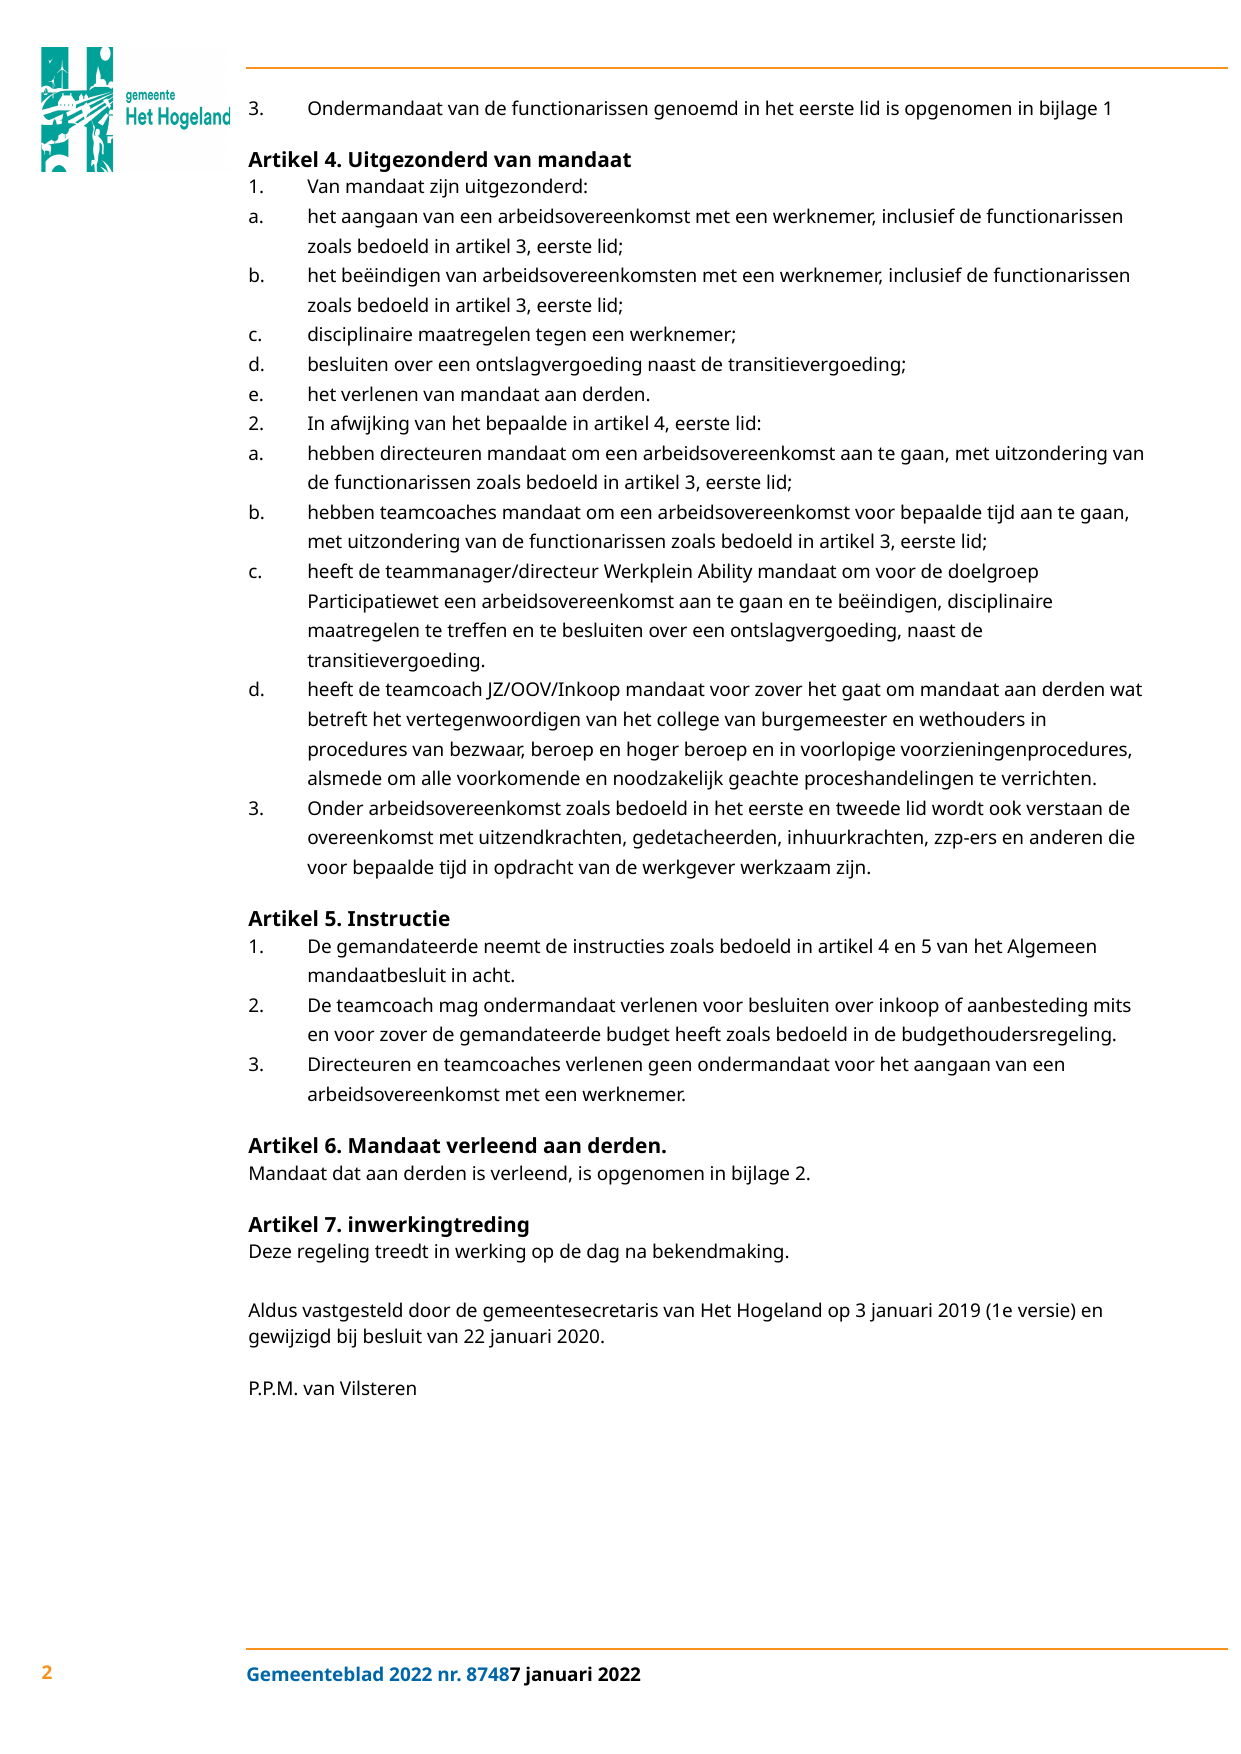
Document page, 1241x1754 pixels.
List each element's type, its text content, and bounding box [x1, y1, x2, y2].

list Directeuren en teamcoaches verlenen geen ondermandaat voor het aangaan van een arbeidsovereenkomst met een werknemer. [248, 1051, 1152, 1107]
text P.P.M. van Vilsteren [248, 1375, 1152, 1401]
list heeft de teammanager/directeur Werkplein Ability mandaat om voor de doelgroep Participatiewet een arbeidsovereenkomst aan te gaan en te beëindigen, disciplinaire maatregelen te treffen en te besluiten over een ontslagvergoeding, naast de transitievergoeding. [248, 558, 1152, 673]
list hebben directeuren mandaat om een arbeidsovereenkomst aan te gaan, met uitzondering van de functionarissen zoals bedoeld in artikel 3, eerste lid; [248, 440, 1152, 495]
text Artikel 7. inwerkingtreding [248, 1210, 1152, 1238]
text Artikel 6. Mandaat verleend aan derden. [248, 1131, 1152, 1160]
picture [41, 47, 231, 172]
text Aldus vastgesteld door de gemeentesecretaris van Het Hogeland op 3 januari 2019 (1e versie) en gewijzigd bij besluit van 22 januari 2020. [248, 1298, 1152, 1349]
list het beëindigen van arbeidsovereenkomsten met een werknemer, inclusief de functionarissen zoals bedoeld in artikel 3, eerste lid; [248, 262, 1152, 318]
list Van mandaat zijn uitgezonderd: [248, 174, 1152, 199]
list In afwijking van het bepaalde in artikel 4, eerste lid: [248, 410, 1152, 436]
text Deze regeling treedt in werking op de dag na bekendmaking. [248, 1238, 1152, 1264]
list De gemandateerde neemt de instructies zoals bedoeld in artikel 4 en 5 van het Algemeen mandaatbesluit in acht. [248, 933, 1152, 988]
list het aangaan van een arbeidsovereenkomst met een werknemer, inclusief de functionarissen zoals bedoeld in artikel 3, eerste lid; [248, 203, 1152, 258]
text Mandaat dat aan derden is verleend, is opgenomen in bijlage 2. [248, 1160, 1152, 1185]
list De teamcoach mag ondermandaat verlenen voor besluiten over inkoop of aanbesteding mits en voor zover de gemandateerde budget heeft zoals bedoeld in de budgethoudersregeling. [248, 992, 1152, 1047]
list besluiten over een ontslagvergoeding naast de transitievergoeding; [248, 351, 1152, 377]
list hebben teamcoaches mandaat om een arbeidsovereenkomst voor bepaalde tijd aan te gaan, met uitzondering van de functionarissen zoals bedoeld in artikel 3, eerste lid; [248, 499, 1152, 554]
list Ondermandaat van de functionarissen genoemd in het eerste lid is opgenomen in bijlage 1 [248, 95, 1152, 121]
text Artikel 4. Uitgezonderd van mandaat [248, 145, 1152, 174]
list Onder arbeidsovereenkomst zoals bedoeld in het eerste en tweede lid wordt ook verstaan de overeenkomst met uitzendkrachten, gedetacheerden, inhuurkrachten, zzp-ers en anderen die voor bepaalde tijd in opdracht van de werkgever werkzaam zijn. [248, 795, 1152, 880]
list heeft de teamcoach JZ/OOV/Inkoop mandaat voor zover het gaat om mandaat aan derden wat betreft het vertegenwoordigen van het college van burgemeester en wethouders in procedures van bezwaar, beroep en hoger beroep en in voorlopige voorzieningenprocedures, alsmede om alle voorkomende en noodzakelijk geachte proceshandelingen te verrichten. [248, 677, 1152, 791]
list het verlenen van mandaat aan derden. [248, 381, 1152, 406]
list disciplinaire maatregelen tegen een werknemer; [248, 322, 1152, 347]
text Artikel 5. Instructie [248, 904, 1152, 933]
